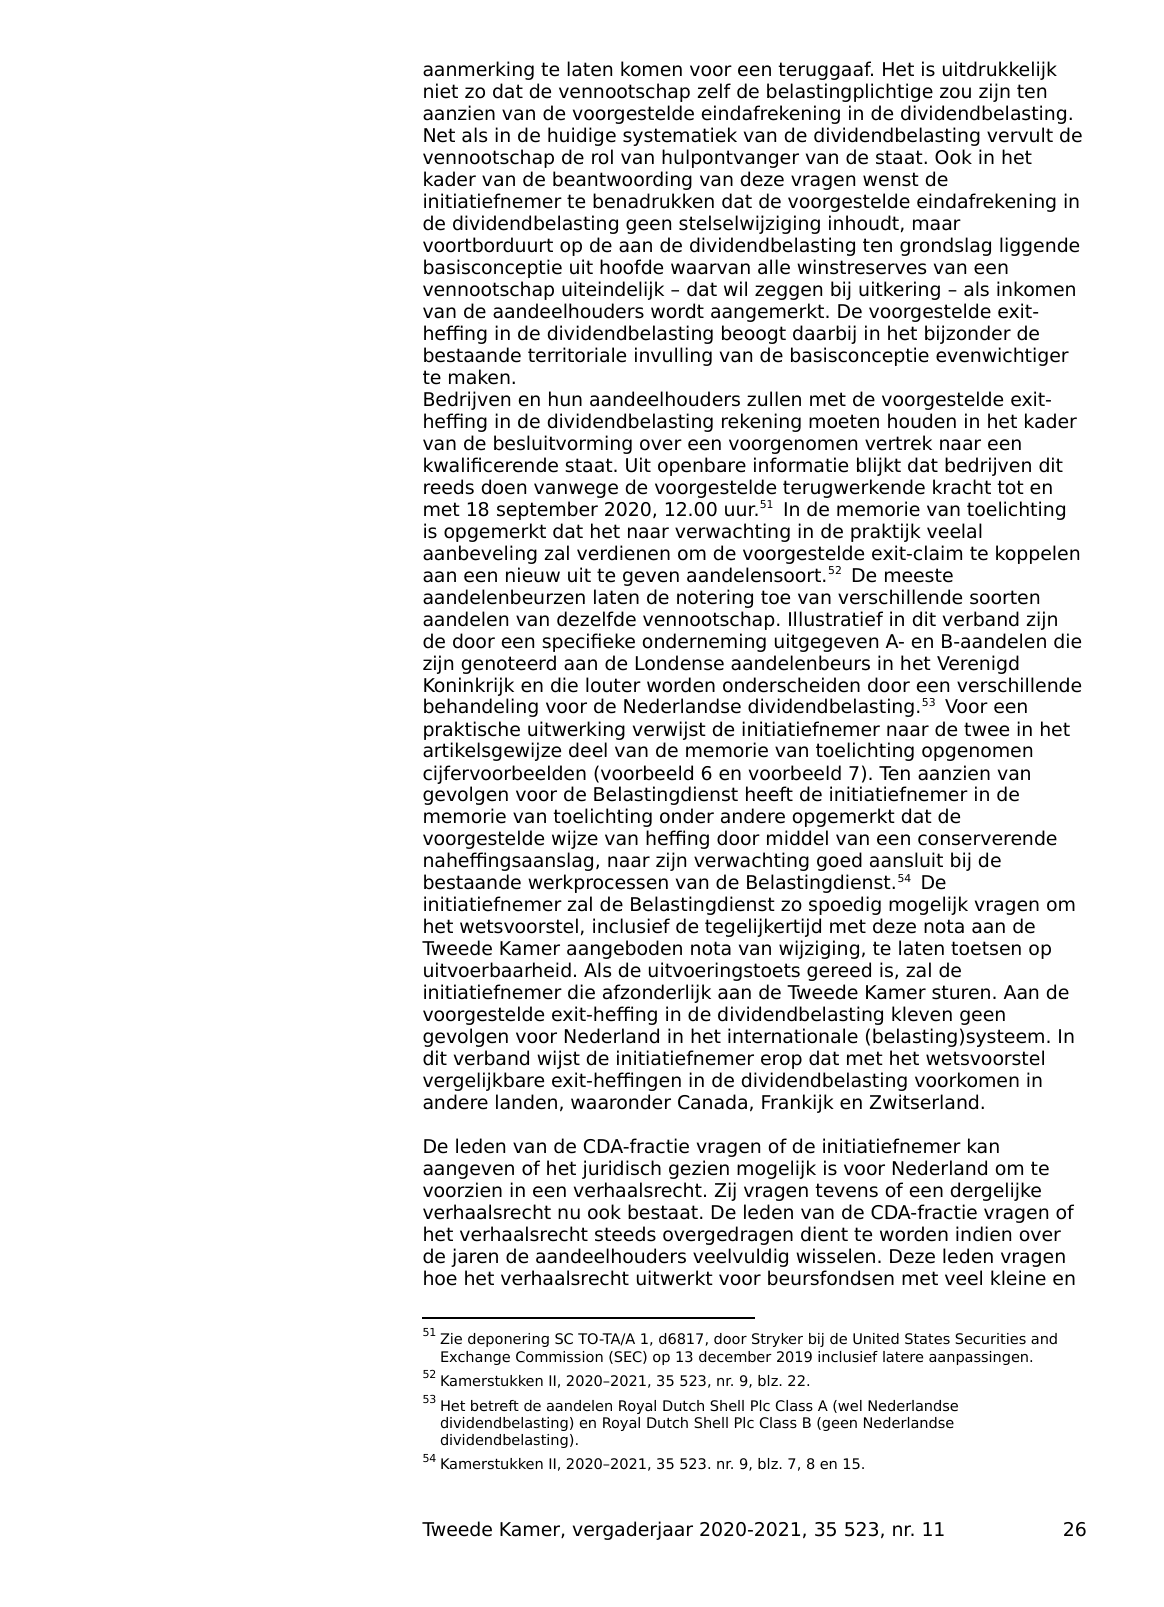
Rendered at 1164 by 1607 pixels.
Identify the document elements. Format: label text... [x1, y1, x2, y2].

text aanmerking te laten komen voor een teruggaaf. Het is uitdrukkelijk niet zo dat de vennootschap zelf de belastingplichtige zou zijn ten aanzien van de voorgestelde eindafrekening in de dividendbelasting. Net als in de huidige systematiek van de dividendbelasting vervult de vennootschap de rol van hulpontvanger van de staat. Ook in het kader van de beantwoording van deze vragen wenst de initiatiefnemer te benadrukken dat de voorgestelde eindafrekening in de dividendbelasting geen stelselwijziging inhoudt, maar voortborduurt op de aan de dividendbelasting ten grondslag liggende basisconceptie uit hoofde waarvan alle winstreserves van een vennootschap uiteindelijk – dat wil zeggen bij uitkering – als inkomen van de aandeelhouders wordt aangemerkt. De voorgestelde exit-heffing in de dividendbelasting beoogt daarbij in het bijzonder de bestaande territoriale invulling van de basisconceptie evenwichtiger te maken. [422, 59, 1087, 389]
text De leden van de CDA-fractie vragen of de initiatiefnemer kan aangeven of het juridisch gezien mogelijk is voor Nederland om te voorzien in een verhaalsrecht. Zij vragen tevens of een dergelijke verhaalsrecht nu ook bestaat. De leden van de CDA-fractie vragen of het verhaalsrecht steeds overgedragen dient te worden indien over de jaren de aandeelhouders veelvuldig wisselen. Deze leden vragen hoe het verhaalsrecht uitwerkt voor beursfondsen met veel kleine en [422, 1136, 1087, 1290]
text Zie deponering SC TO-TA/A 1, d6817, door Stryker bij de United States Securities and Exchange Commission (SEC) op 13 december 2019 inclusief latere aanpassingen. [422, 1327, 1087, 1366]
text Het betreft de aandelen Royal Dutch Shell Plc Class A (wel Nederlandse dividendbelasting) en Royal Dutch Shell Plc Class B (geen Nederlandse dividendbelasting). [422, 1393, 1087, 1449]
text Bedrijven en hun aandeelhouders zullen met de voorgestelde exit-heffing in de dividendbelasting rekening moeten houden in het kader van de besluitvorming over een voorgenomen vertrek naar een kwalificerende staat. Uit openbare informatie blijkt dat bedrijven dit reeds doen vanwege de voorgestelde terugwerkende kracht tot en met 18 september 2020, 12.00 uur. In de memorie van toelichting is opgemerkt dat het naar verwachting in de praktijk veelal aanbeveling zal verdienen om de voorgestelde exit-claim te koppelen aan een nieuw uit te geven aandelensoort. De meeste aandelenbeurzen laten de notering toe van verschillende soorten aandelen van dezelfde vennootschap. Illustratief in dit verband zijn de door een specifieke onderneming uitgegeven A- en B-aandelen die zijn genoteerd aan de Londense aandelenbeurs in het Verenigd Koninkrijk en die louter worden onderscheiden door een verschillende behandeling voor de Nederlandse dividendbelasting. Voor een praktische uitwerking verwijst de initiatiefnemer naar de twee in het artikelsgewijze deel van de memorie van toelichting opgenomen cijfervoorbeelden (voorbeeld 6 en voorbeeld 7). Ten aanzien van gevolgen voor de Belastingdienst heeft de initiatiefnemer in de memorie van toelichting onder andere opgemerkt dat de voorgestelde wijze van heffing door middel van een conserverende naheffingsaanslag, naar zijn verwachting goed aansluit bij de bestaande werkprocessen van de Belastingdienst. De initiatiefnemer zal de Belastingdienst zo spoedig mogelijk vragen om het wetsvoorstel, inclusief de tegelijkertijd met deze nota aan de Tweede Kamer aangeboden nota van wijziging, te laten toetsen op uitvoerbaarheid. Als de uitvoeringstoets gereed is, zal de initiatiefnemer die afzonderlijk aan de Tweede Kamer sturen. Aan de voorgestelde exit-heffing in de dividendbelasting kleven geen gevolgen voor Nederland in het internationale (belasting)systeem. In dit verband wijst de initiatiefnemer erop dat met het wetsvoorstel vergelijkbare exit-heffingen in de dividendbelasting voorkomen in andere landen, waaronder Canada, Frankijk en Zwitserland. [422, 389, 1087, 1114]
text Kamerstukken II, 2020–2021, 35 523, nr. 9, blz. 22. [422, 1368, 1087, 1391]
text Kamerstukken II, 2020–2021, 35 523. nr. 9, blz. 7, 8 en 15. [422, 1452, 1087, 1474]
